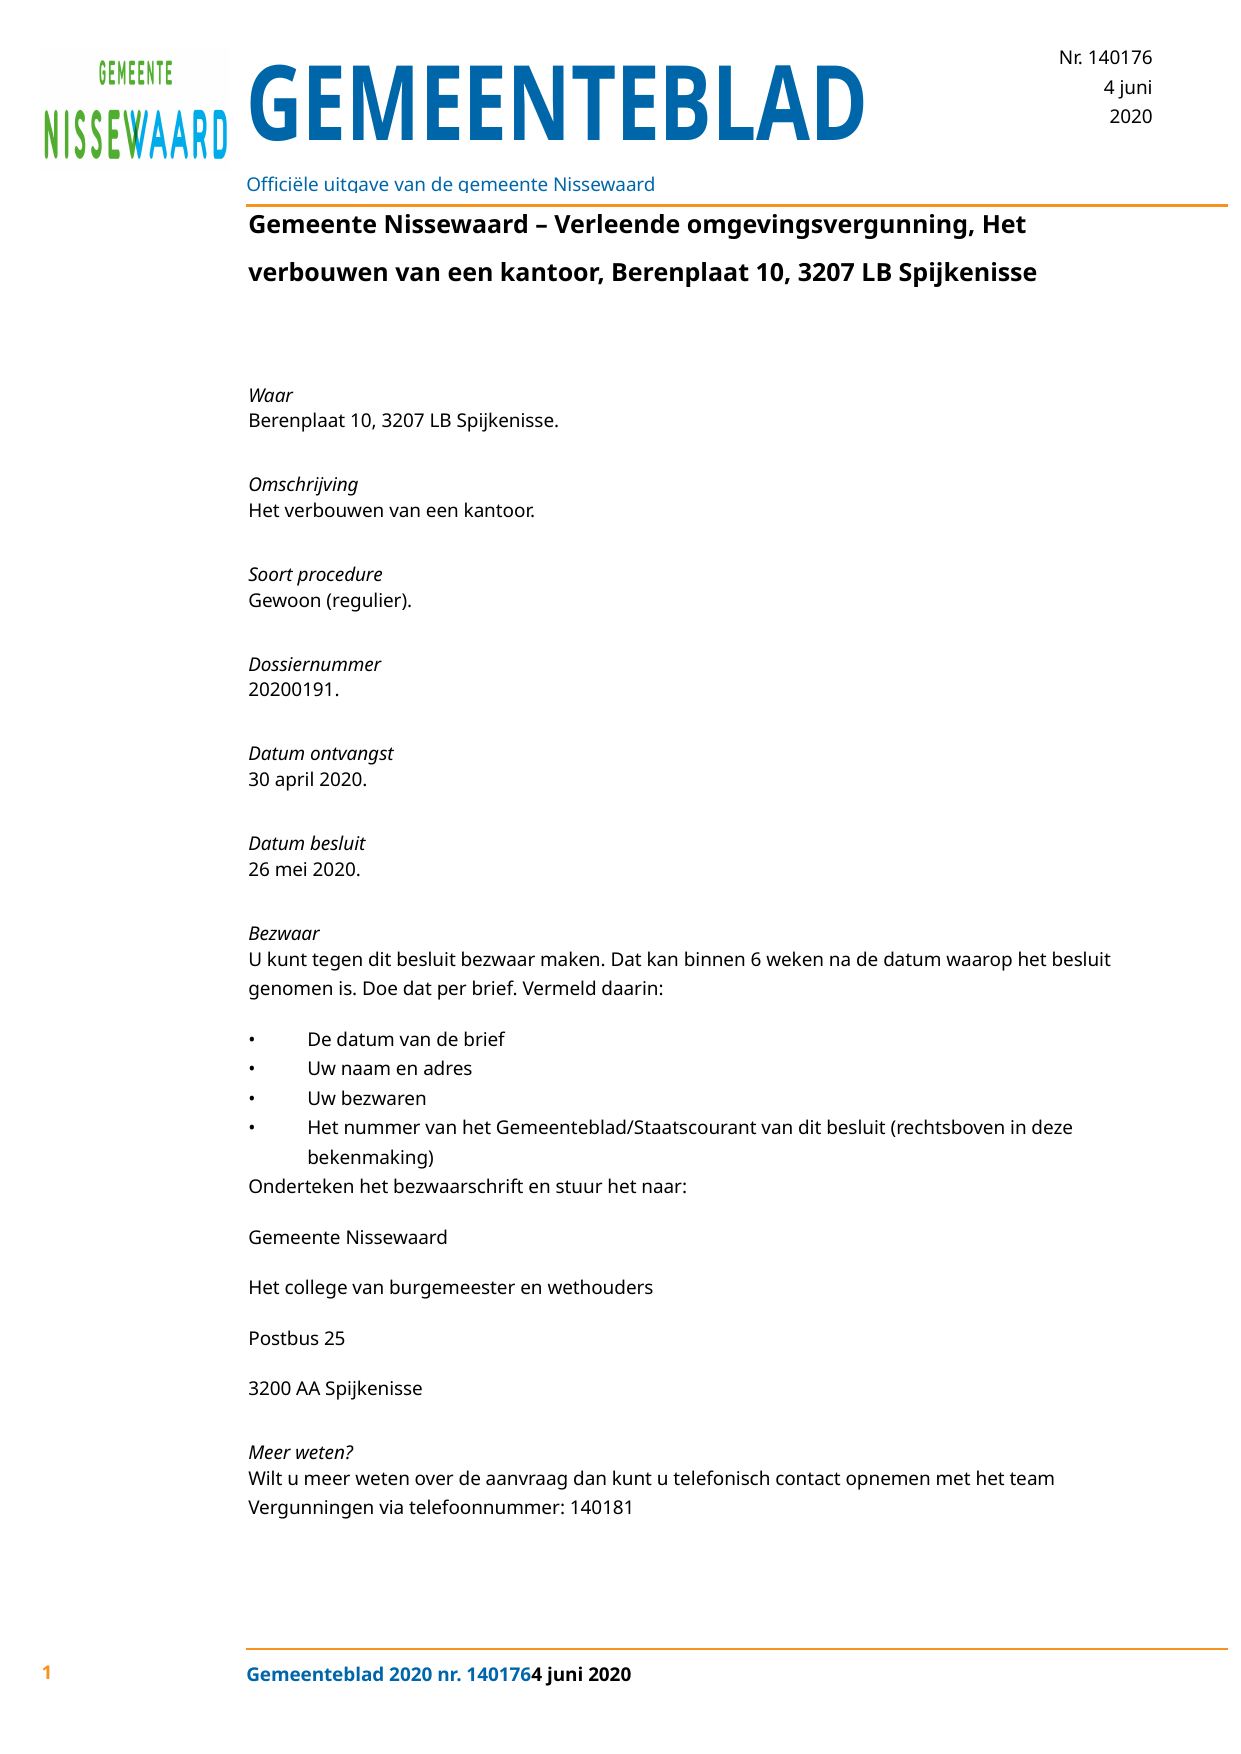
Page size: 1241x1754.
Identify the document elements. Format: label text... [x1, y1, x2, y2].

text Gewoon (regulier). [248, 587, 1152, 613]
text Meer weten? [248, 1439, 1152, 1465]
list Uw bezwaren [248, 1085, 1152, 1111]
text 20200191. [248, 677, 1152, 702]
text Datum ontvangst [248, 741, 1152, 766]
text Onderteken het bezwaarschrift en stuur het naar: [248, 1174, 1152, 1199]
text Het verbouwen van een kantoor. [248, 497, 1152, 523]
text Datum besluit [248, 830, 1152, 856]
list De datum van de brief [248, 1026, 1152, 1051]
text 26 mei 2020. [248, 856, 1152, 882]
text Gemeente Nissewaard [248, 1224, 1152, 1250]
text Berenplaat 10, 3207 LB Spijkenisse. [248, 408, 1152, 433]
text Soort procedure [248, 561, 1152, 587]
list Het nummer van het Gemeenteblad/Staatscourant van dit besluit (rechtsboven in deze bekenmaking) [248, 1114, 1152, 1170]
text Postbus 25 [248, 1325, 1152, 1351]
list Uw naam en adres [248, 1055, 1152, 1081]
text 3200 AA Spijkenisse [248, 1375, 1152, 1401]
text 30 april 2020. [248, 766, 1152, 792]
text Bezwaar [248, 920, 1152, 946]
text Omschrijving [248, 472, 1152, 497]
text Het college van burgemeester en wethouders [248, 1274, 1152, 1300]
text Wilt u meer weten over de aanvraag dan kunt u telefonisch contact opnemen met het team Vergunningen via telefoonnummer: 140181 [248, 1465, 1152, 1520]
text Gemeente Nissewaard – Verleende omgevingsvergunning, Het verbouwen van een kantoor, Berenplaat 10, 3207 LB Spijkenisse [248, 207, 1152, 288]
text Dossiernummer [248, 651, 1152, 677]
text Waar [248, 382, 1152, 408]
text U kunt tegen dit besluit bezwaar maken. Dat kan binnen 6 weken na de datum waarop het besluit genomen is. Doe dat per brief. Vermeld daarin: [248, 946, 1152, 1001]
picture [41, 47, 231, 172]
